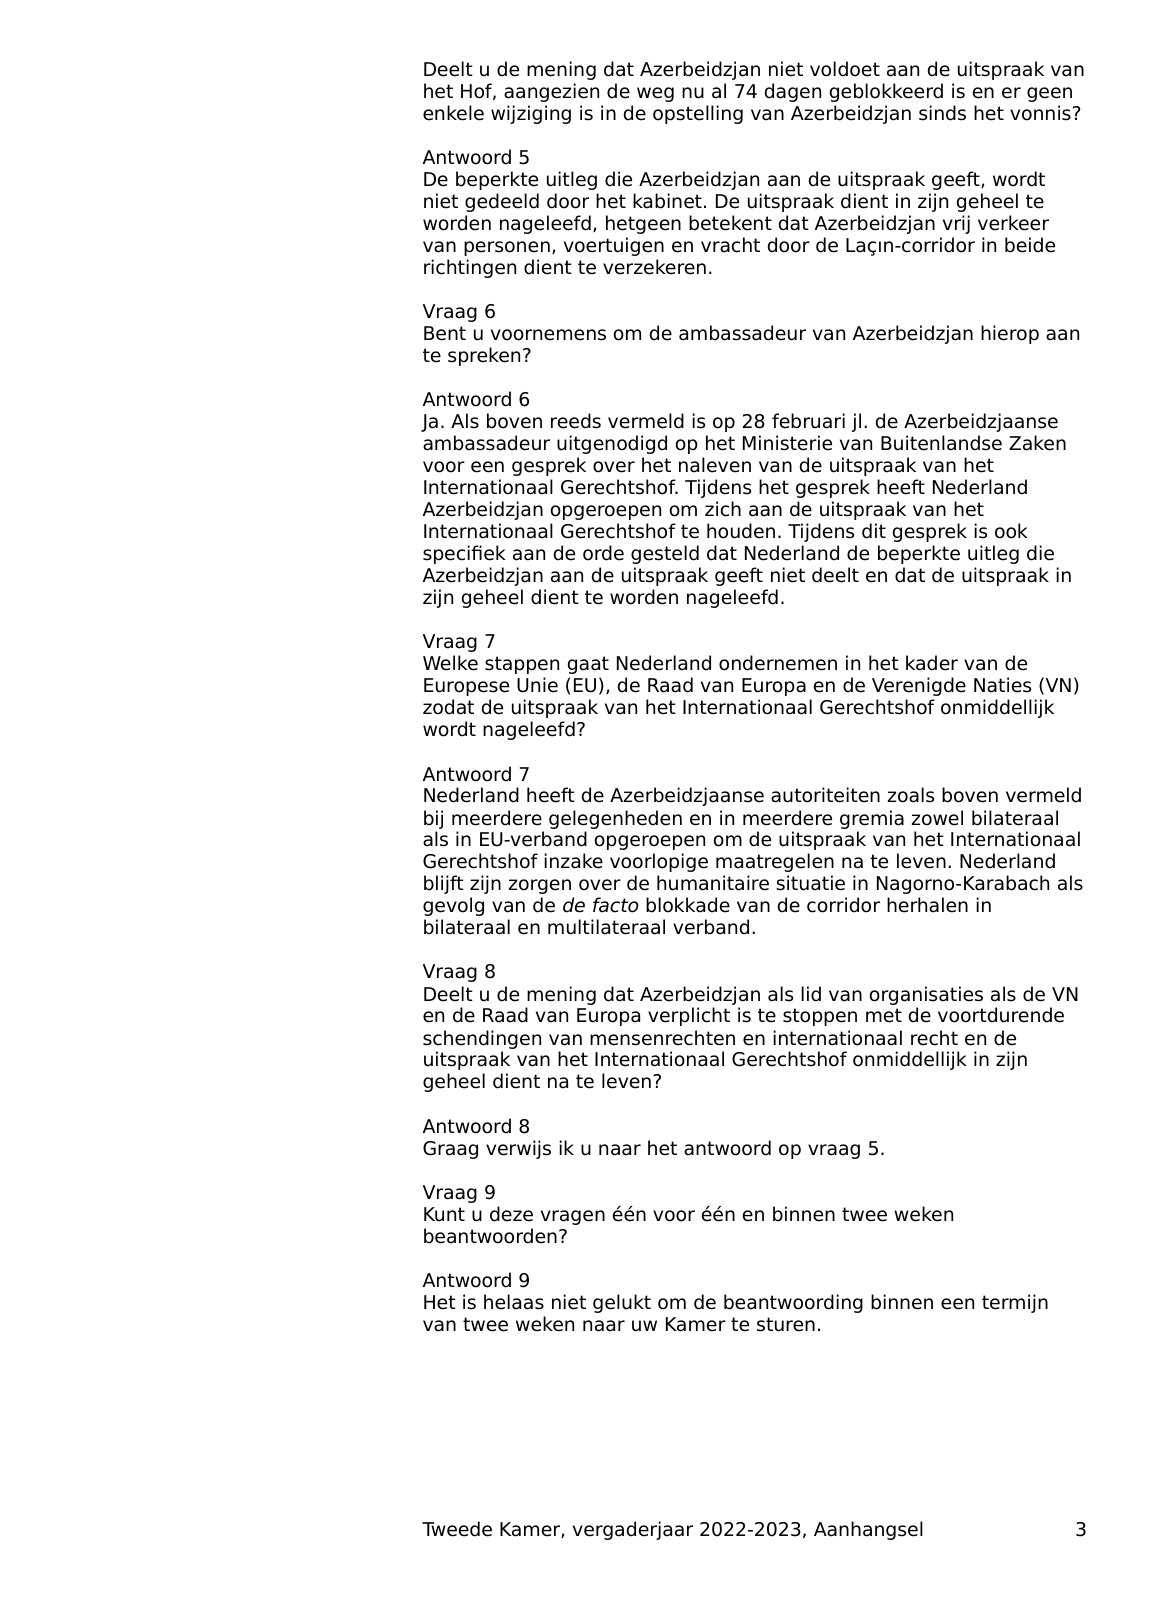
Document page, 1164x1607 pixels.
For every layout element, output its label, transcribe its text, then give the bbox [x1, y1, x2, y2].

text Antwoord 8 [422, 1116, 1087, 1137]
text Graag verwijs ik u naar het antwoord op vraag 5. [422, 1137, 1087, 1159]
text Antwoord 7 [422, 763, 1087, 785]
text Vraag 7 [422, 631, 1087, 653]
text Het is helaas niet gelukt om de beantwoording binnen een termijn van twee weken naar uw Kamer te sturen. [422, 1292, 1087, 1336]
text Kunt u deze vragen één voor één en binnen twee weken beantwoorden? [422, 1204, 1087, 1248]
text Antwoord 9 [422, 1270, 1087, 1292]
text Vraag 8 [422, 961, 1087, 983]
text Welke stappen gaat Nederland ondernemen in het kader van de Europese Unie (EU), de Raad van Europa en de Verenigde Naties (VN) zodat de uitspraak van het Internationaal Gerechtshof onmiddellijk wordt nageleefd? [422, 653, 1087, 741]
text Vraag 9 [422, 1182, 1087, 1204]
text Antwoord 5 [422, 147, 1087, 169]
text Nederland heeft de Azerbeidzjaanse autoriteiten zoals boven vermeld bij meerdere gelegenheden en in meerdere gremia zowel bilateraal als in EU-verband opgeroepen om de uitspraak van het Internationaal Gerechtshof inzake voorlopige maatregelen na te leven. Nederland blijft zijn zorgen over de humanitaire situatie in Nagorno-Karabach als gevolg van de de facto blokkade van de corridor herhalen in bilateraal en multilateraal verband. [422, 785, 1087, 939]
text Deelt u de mening dat Azerbeidzjan niet voldoet aan de uitspraak van het Hof, aangezien de weg nu al 74 dagen geblokkeerd is en er geen enkele wijziging is in de opstelling van Azerbeidzjan sinds het vonnis? [422, 59, 1087, 125]
text Ja. Als boven reeds vermeld is op 28 februari jl. de Azerbeidzjaanse ambassadeur uitgenodigd op het Ministerie van Buitenlandse Zaken voor een gesprek over het naleven van de uitspraak van het Internationaal Gerechtshof. Tijdens het gesprek heeft Nederland Azerbeidzjan opgeroepen om zich aan de uitspraak van het Internationaal Gerechtshof te houden. Tijdens dit gesprek is ook specifiek aan de orde gesteld dat Nederland de beperkte uitleg die Azerbeidzjan aan de uitspraak geeft niet deelt en dat de uitspraak in zijn geheel dient te worden nageleefd. [422, 411, 1087, 609]
text Vraag 6 [422, 301, 1087, 323]
text Antwoord 6 [422, 389, 1087, 411]
text De beperkte uitleg die Azerbeidzjan aan de uitspraak geeft, wordt niet gedeeld door het kabinet. De uitspraak dient in zijn geheel te worden nageleefd, hetgeen betekent dat Azerbeidzjan vrij verkeer van personen, voertuigen en vracht door de Laçın-corridor in beide richtingen dient te verzekeren. [422, 169, 1087, 279]
text Bent u voornemens om de ambassadeur van Azerbeidzjan hierop aan te spreken? [422, 323, 1087, 367]
text Deelt u de mening dat Azerbeidzjan als lid van organisaties als de VN en de Raad van Europa verplicht is te stoppen met de voortdurende schendingen van mensenrechten en internationaal recht en de uitspraak van het Internationaal Gerechtshof onmiddellijk in zijn geheel dient na te leven? [422, 983, 1087, 1093]
